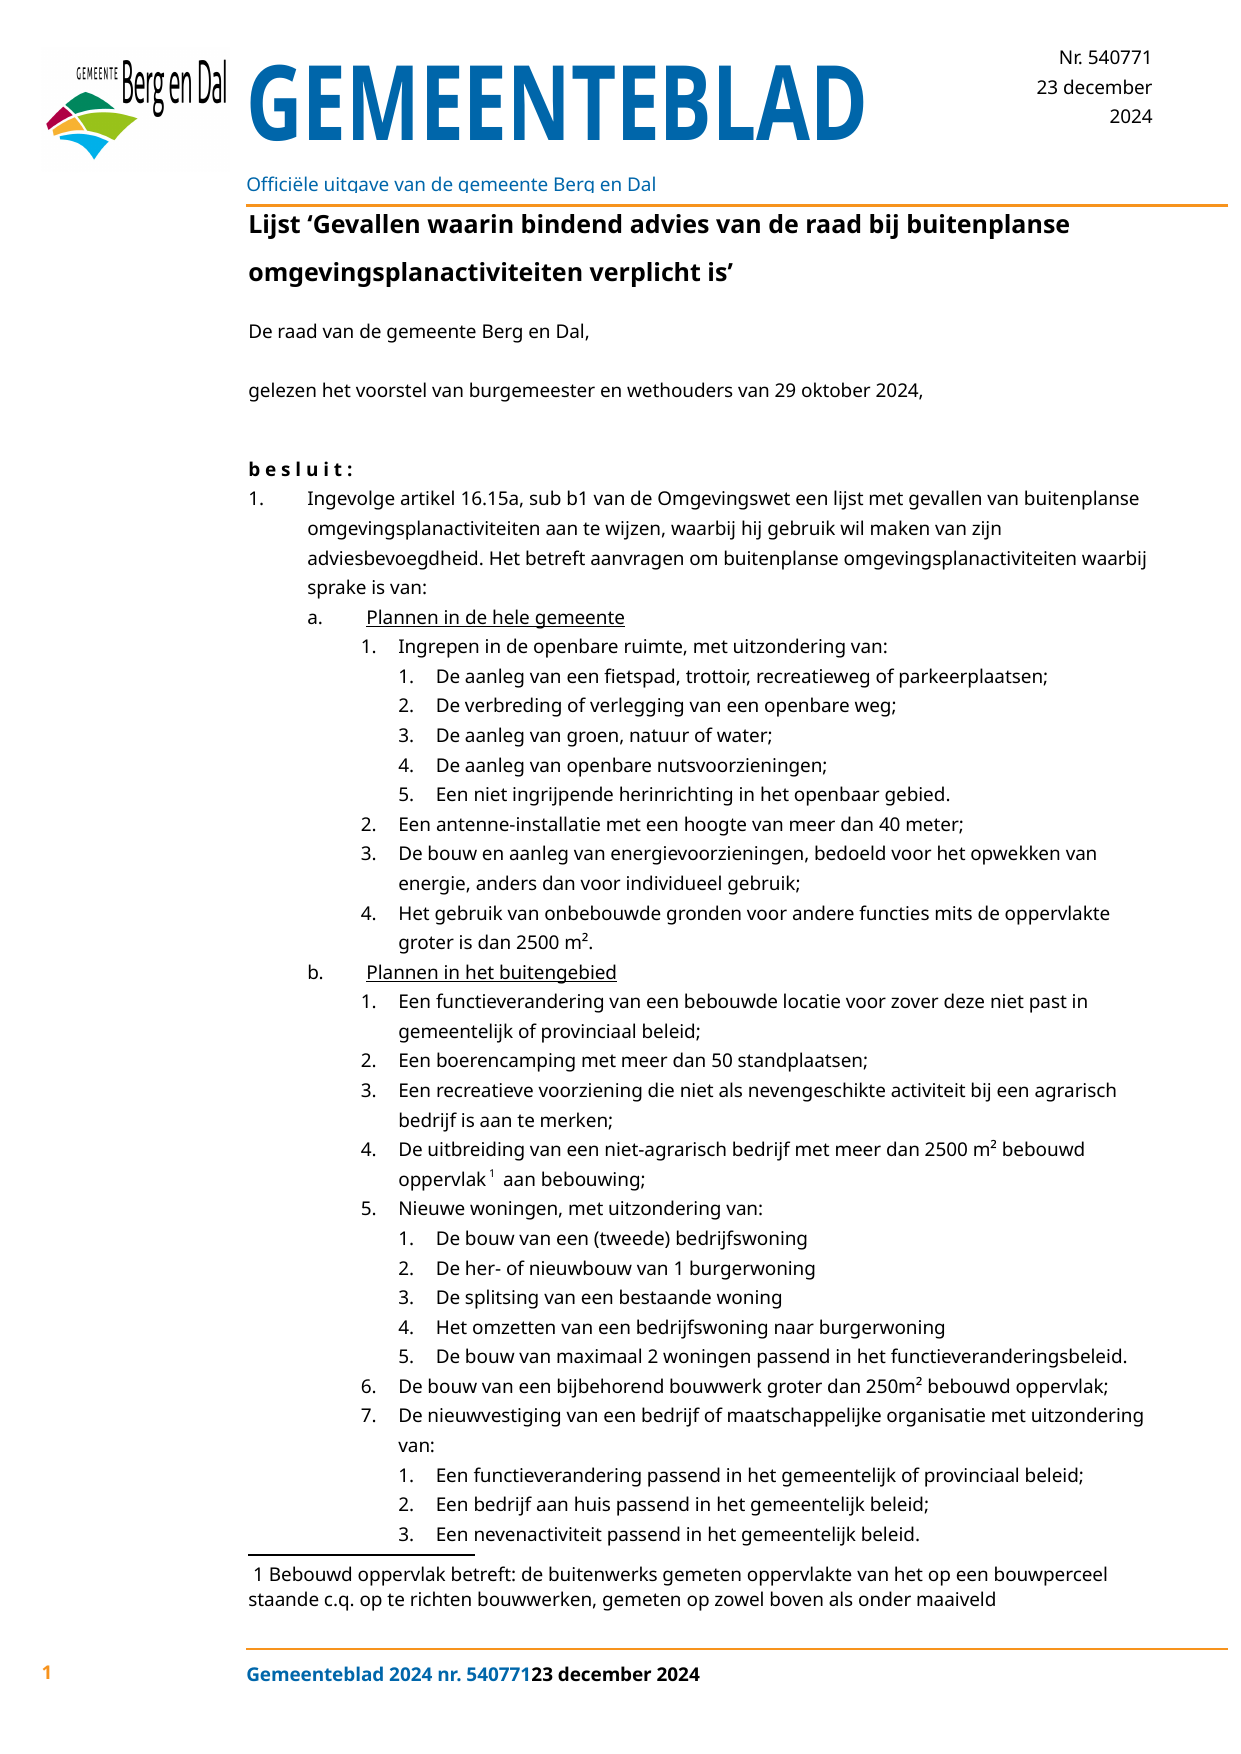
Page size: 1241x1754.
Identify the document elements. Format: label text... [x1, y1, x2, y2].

list Ingevolge artikel 16.15a, sub b1 van de Omgevingswet een lijst met gevallen van buitenplanse omgevingsplanactiviteiten aan te wijzen, waarbij hij gebruik wil maken van zijn adviesbevoegdheid. Het betreft aanvragen om buitenplanse omgevingsplanactiviteiten waarbij sprake is van: [248, 486, 1152, 600]
list Plannen in de hele gemeente [307, 604, 1152, 629]
list Bebouwd oppervlak betreft: de buitenwerks gemeten oppervlakte van het op een bouwperceel staande c.q. op te richten bouwwerken, gemeten op zowel boven als onder maaiveld [248, 1561, 1152, 1612]
list Nieuwe woningen, met uitzondering van: [361, 1196, 1152, 1221]
list De uitbreiding van een niet-agrarisch bedrijf met meer dan 2500 m² bebouwd oppervlak aan bebouwing; [361, 1136, 1152, 1192]
list Een bedrijf aan huis passend in het gemeentelijk beleid; [398, 1491, 1152, 1517]
list De bouw van maximaal 2 woningen passend in het functieveranderingsbeleid. [398, 1343, 1152, 1369]
list De bouw van een (tweede) bedrijfswoning [398, 1225, 1152, 1251]
list De nieuwvestiging van een bedrijf of maatschappelijke organisatie met uitzondering van: [361, 1403, 1152, 1458]
list De bouw en aanleg van energievoorzieningen, bedoeld voor het opwekken van energie, anders dan voor individueel gebruik; [361, 841, 1152, 896]
list De her- of nieuwbouw van 1 burgerwoning [398, 1255, 1152, 1280]
text De raad van de gemeente Berg en Dal, [248, 318, 1152, 344]
list De verbreding of verlegging van een openbare weg; [398, 693, 1152, 718]
list Het gebruik van onbebouwde gronden voor andere functies mits de oppervlakte groter is dan 2500 m². [361, 900, 1152, 955]
list De splitsing van een bestaande woning [398, 1284, 1152, 1310]
list Een nevenactiviteit passend in het gemeentelijk beleid. [398, 1521, 1152, 1547]
list Plannen in het buitengebied [307, 959, 1152, 984]
list Ingrepen in de openbare ruimte, met uitzondering van: [361, 633, 1152, 659]
list Een functieverandering passend in het gemeentelijk of provinciaal beleid; [398, 1462, 1152, 1487]
text gelezen het voorstel van burgemeester en wethouders van 29 oktober 2024, [248, 377, 1152, 403]
list Een boerencamping met meer dan 50 standplaatsen; [361, 1048, 1152, 1073]
list De aanleg van openbare nutsvoorzieningen; [398, 752, 1152, 777]
list De aanleg van een fietspad, trottoir, recreatieweg of parkeerplaatsen; [398, 663, 1152, 689]
list Een functieverandering van een bebouwde locatie voor zover deze niet past in gemeentelijk of provinciaal beleid; [361, 988, 1152, 1044]
list Een recreatieve voorziening die niet als nevengeschikte activiteit bij een agrarisch bedrijf is aan te merken; [361, 1077, 1152, 1132]
list De bouw van een bijbehorend bouwwerk groter dan 250m² bebouwd oppervlak; [361, 1373, 1152, 1399]
list De aanleg van groen, natuur of water; [398, 722, 1152, 748]
list Een niet ingrijpende herinrichting in het openbaar gebied. [398, 781, 1152, 807]
picture [41, 47, 231, 172]
list Het omzetten van een bedrijfswoning naar burgerwoning [398, 1314, 1152, 1339]
text b e s l u i t : [248, 456, 1152, 482]
list Een antenne-installatie met een hoogte van meer dan 40 meter; [361, 811, 1152, 837]
text Lijst ‘Gevallen waarin bindend advies van de raad bij buitenplanse omgevingsplanactiviteiten verplicht is’ [248, 207, 1152, 288]
